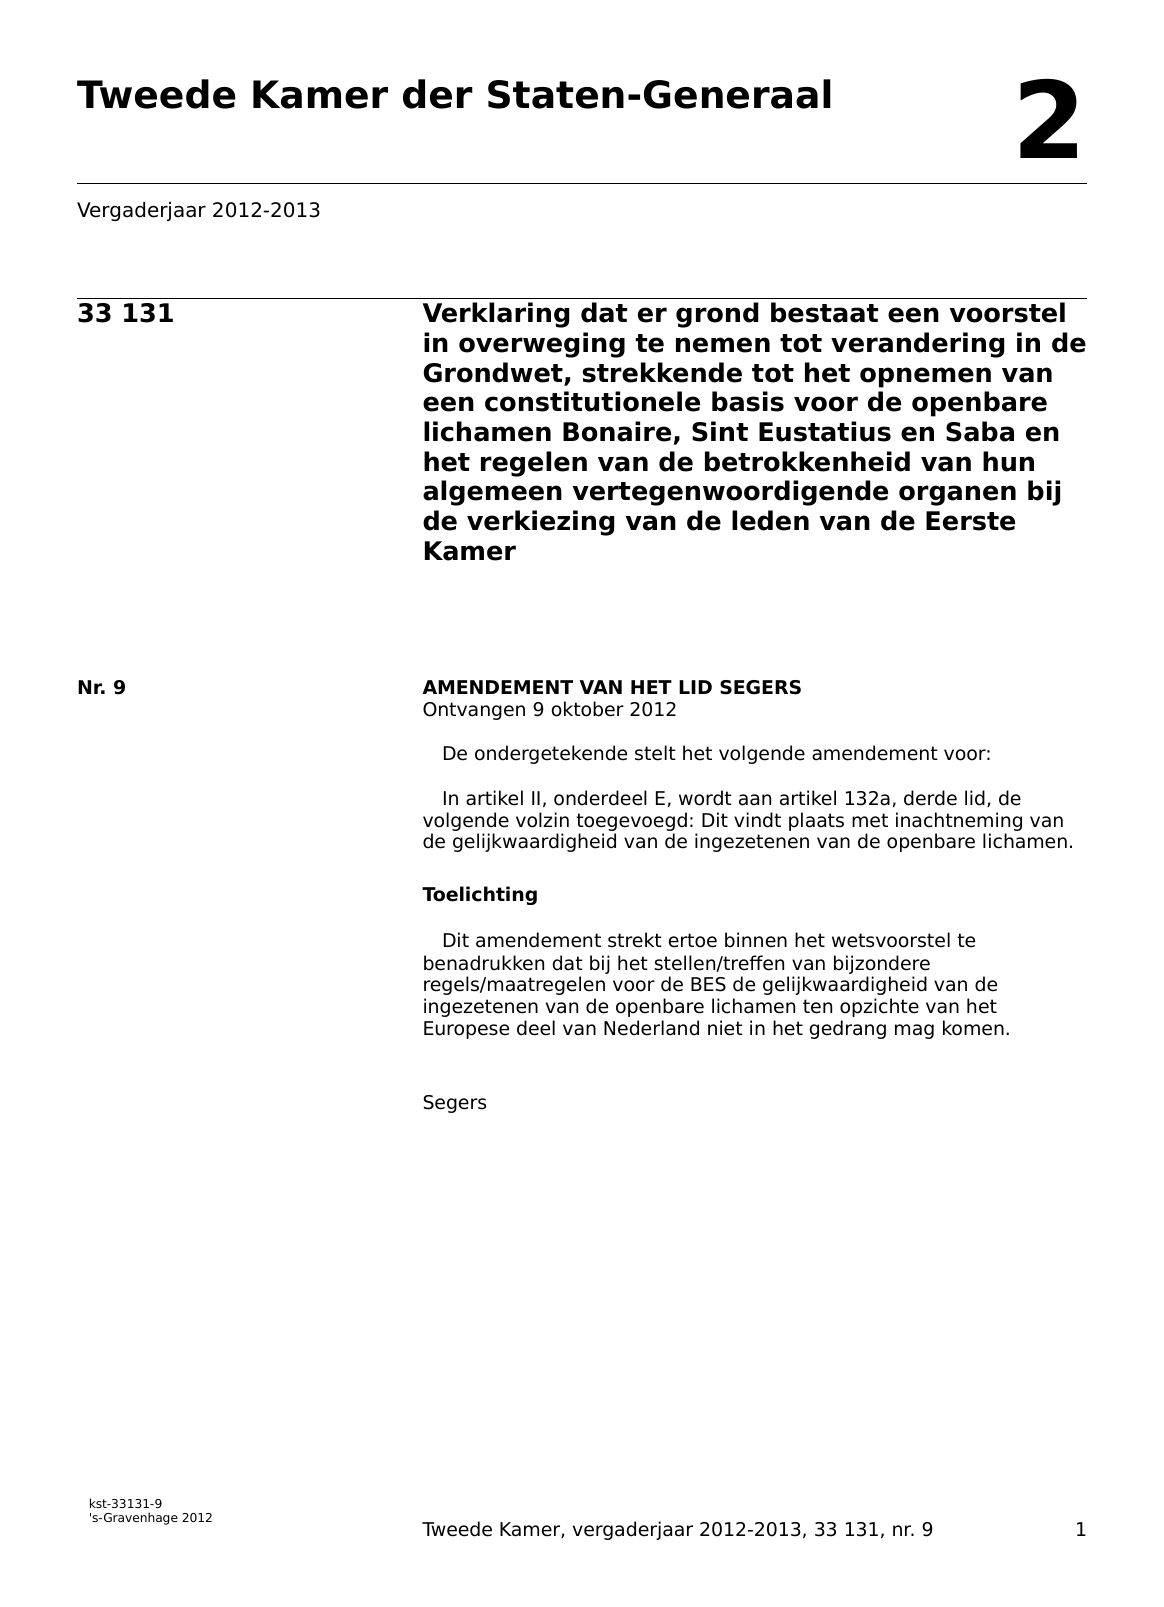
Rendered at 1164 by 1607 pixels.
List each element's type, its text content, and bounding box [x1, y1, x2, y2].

text 's-Gravenhage 2012 [88, 1511, 323, 1525]
text In artikel II, onderdeel E, wordt aan artikel 132a, derde lid, de volgende volzin toegevoegd: Dit vindt plaats met inachtneming van de gelijkwaardigheid van de ingezetenen van de openbare lichamen. [422, 787, 1087, 853]
subtitle Toelichting [422, 883, 1087, 905]
text De ondergetekende stelt het volgende amendement voor: [422, 743, 1087, 765]
text Segers [422, 1070, 1087, 1114]
text kst-33131-9 [88, 1497, 323, 1511]
table_header Tweede Kamer der Staten-Generaal [77, 59, 886, 183]
table_header 2 [886, 59, 1087, 183]
text Ontvangen 9 oktober 2012 [422, 699, 1087, 721]
text Dit amendement strekt ertoe binnen het wetsvoorstel te benadrukken dat bij het stellen/treffen van bijzondere regels/maatregelen voor de BES de gelijkwaardigheid van de ingezetenen van de openbare lichamen ten opzichte van het Europese deel van Nederland niet in het gedrang mag komen. [422, 930, 1087, 1040]
subtitle 33 131 Verklaring dat er grond bestaat een voorstel in overweging te nemen tot verandering in de Grondwet, strekkende tot het opnemen van een constitutionele basis voor de openbare lichamen Bonaire, Sint Eustatius en Saba en het regelen van de betrokkenheid van hun algemeen vertegenwoordigende organen bij de verkiezing van de leden van de Eerste Kamer [77, 299, 1087, 566]
subtitle Nr. 9 AMENDEMENT VAN HET LID SEGERS [77, 677, 1087, 699]
table_cell Vergaderjaar 2012-2013 [77, 184, 1087, 298]
